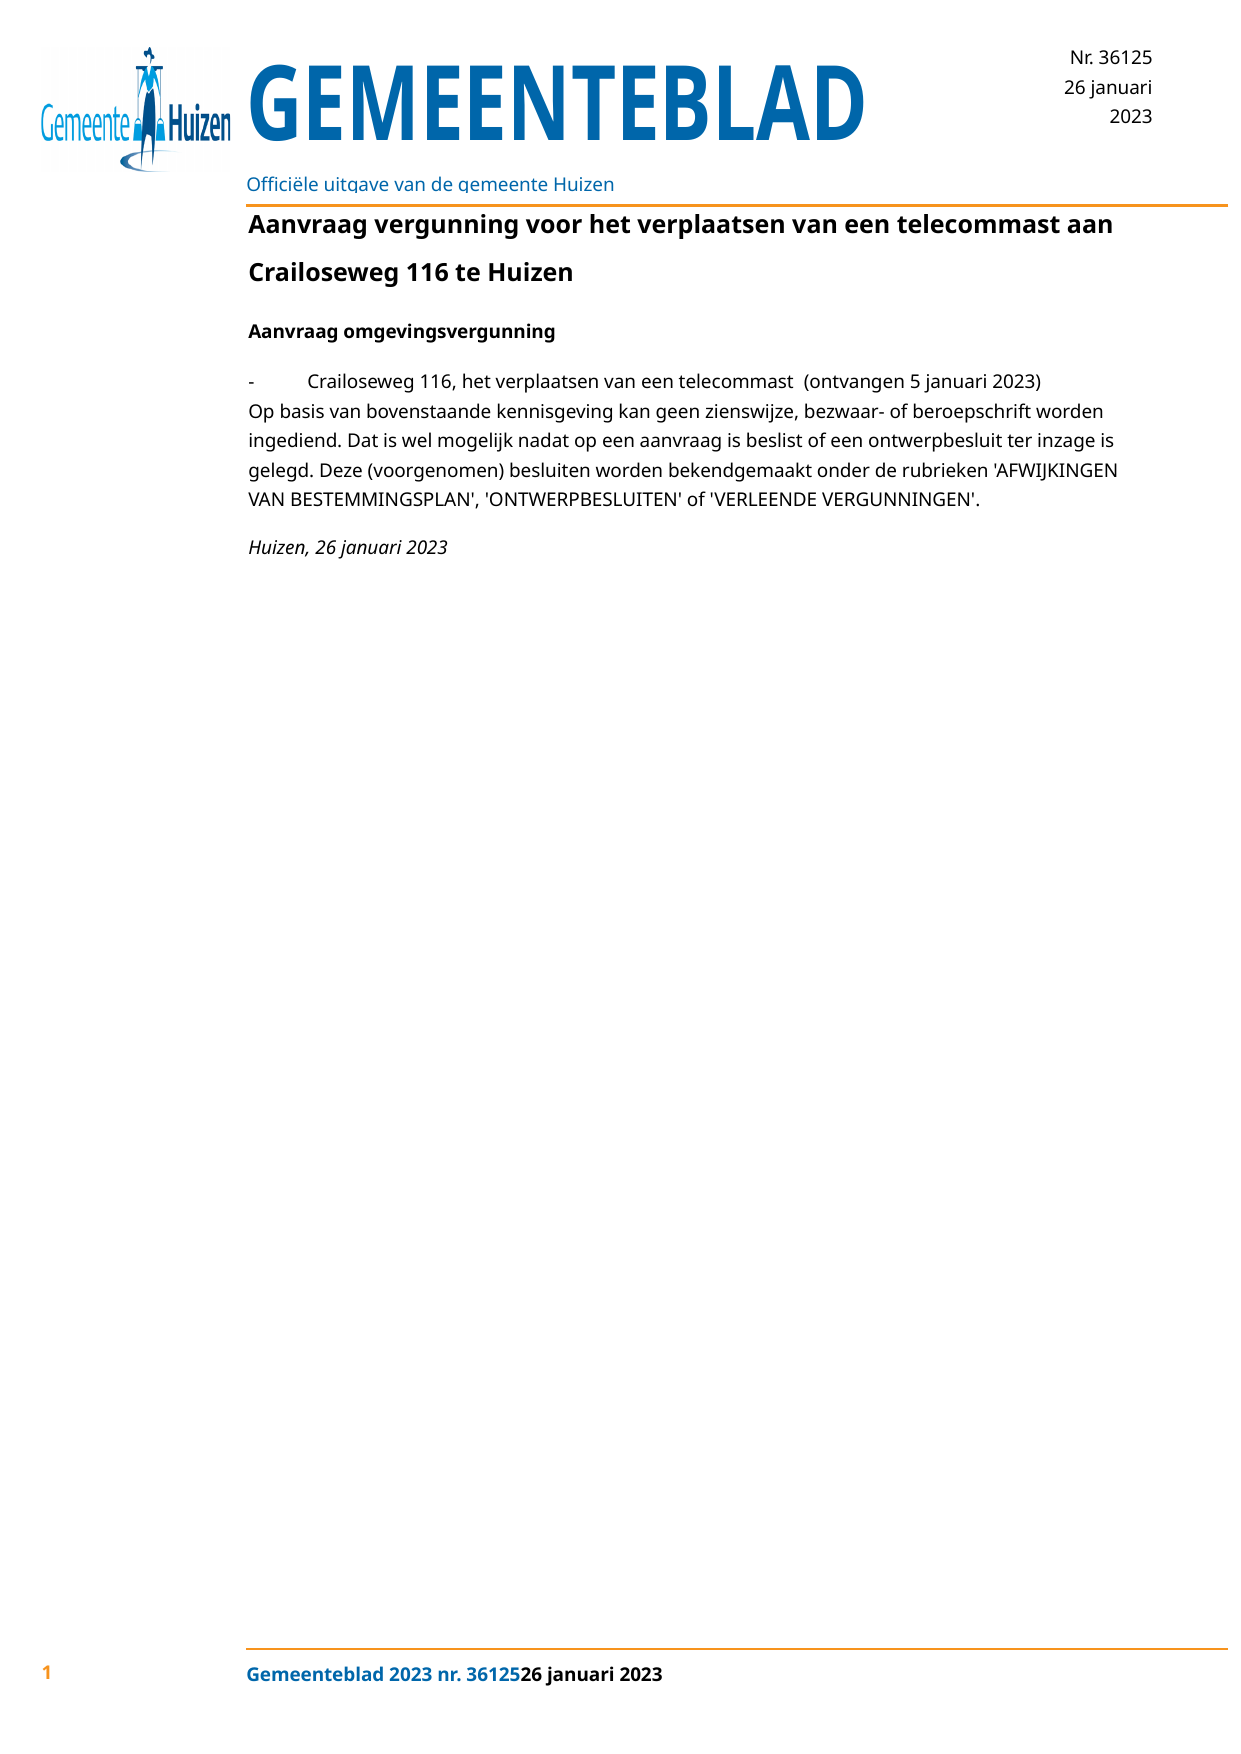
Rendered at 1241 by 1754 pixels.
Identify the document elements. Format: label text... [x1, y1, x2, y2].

text Huizen, 26 januari 2023 [248, 534, 1152, 560]
list Crailoseweg 116, het verplaatsen van een telecommast (ontvangen 5 januari 2023) [248, 368, 1152, 394]
picture [41, 47, 231, 172]
text Op basis van bovenstaande kennisgeving kan geen zienswijze, bezwaar- of beroepschrift worden ingediend. Dat is wel mogelijk nadat op een aanvraag is beslist of een ontwerpbesluit ter inzage is gelegd. Deze (voorgenomen) besluiten worden bekendgemaakt onder de rubrieken 'AFWIJKINGEN VAN BESTEMMINGSPLAN', 'ONTWERPBESLUITEN' of 'VERLEENDE VERGUNNINGEN'. [248, 398, 1152, 512]
text Aanvraag omgevingsvergunning [248, 318, 1152, 344]
text Aanvraag vergunning voor het verplaatsen van een telecommast aan Crailoseweg 116 te Huizen [248, 207, 1152, 288]
